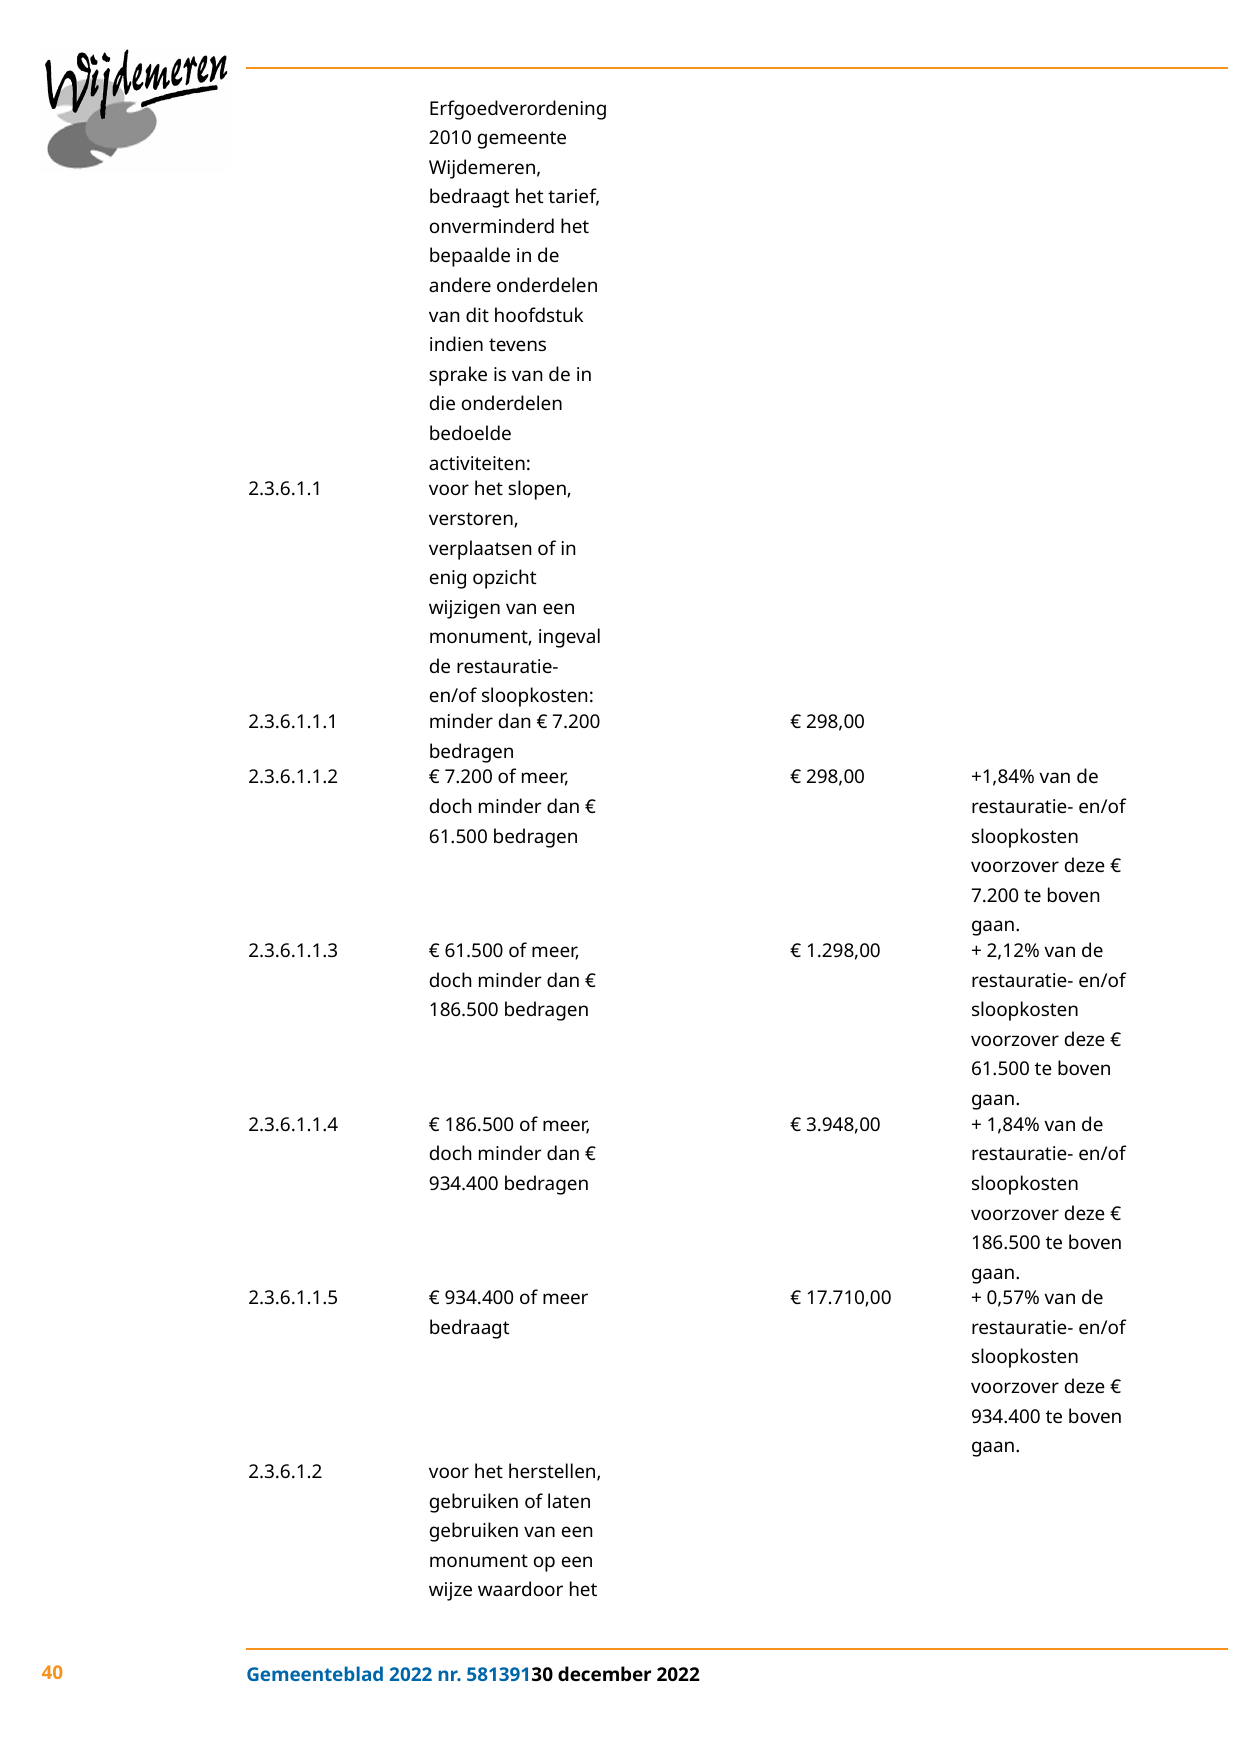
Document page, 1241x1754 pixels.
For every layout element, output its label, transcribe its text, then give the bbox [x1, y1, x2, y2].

table_cell [971, 708, 1152, 764]
table_cell [971, 476, 1152, 708]
table_cell [790, 95, 971, 476]
table_cell 2.3.6.1.1.2 [248, 764, 429, 937]
table_cell [609, 937, 790, 1111]
table_cell 2.3.6.1.1.3 [248, 937, 429, 1111]
table_cell Erfgoedverordening 2010 gemeente Wijdemeren, bedraagt het tarief, onverminderd het bepaalde in de andere onderdelen van dit hoofdstuk indien tevens sprake is van de in die onderdelen bedoelde activiteiten: [429, 95, 609, 476]
table_cell [609, 764, 790, 937]
table_cell € 7.200 of meer, doch minder dan € 61.500 bedragen [429, 764, 609, 937]
table_cell € 17.710,00 [790, 1285, 971, 1458]
table_cell € 186.500 of meer, doch minder dan € 934.400 bedragen [429, 1111, 609, 1284]
table_cell voor het herstellen, gebruiken of laten gebruiken van een monument op een wijze waardoor het [429, 1458, 609, 1602]
table_cell [609, 708, 790, 764]
table_cell [790, 476, 971, 708]
table_cell + 2,12% van de restauratie- en/of sloopkosten voorzover deze € 61.500 te boven gaan. [971, 937, 1152, 1111]
table_cell voor het slopen, verstoren, verplaatsen of in enig opzicht wijzigen van een monument, ingeval de restauratie- en/of sloopkosten: [429, 476, 609, 708]
table_cell [971, 1458, 1152, 1602]
table_cell [790, 1458, 971, 1602]
table_cell 2.3.6.1.2 [248, 1458, 429, 1602]
table_cell minder dan € 7.200 bedragen [429, 708, 609, 764]
table_cell [609, 1285, 790, 1458]
table_cell +1,84% van de restauratie- en/of sloopkosten voorzover deze € 7.200 te boven gaan. [971, 764, 1152, 937]
table_cell € 934.400 of meer bedraagt [429, 1285, 609, 1458]
table_cell € 1.298,00 [790, 937, 971, 1111]
table_cell [609, 95, 790, 476]
table_cell € 298,00 [790, 764, 971, 937]
table_cell + 1,84% van de restauratie- en/of sloopkosten voorzover deze € 186.500 te boven gaan. [971, 1111, 1152, 1284]
table_cell 2.3.6.1.1.5 [248, 1285, 429, 1458]
table_cell + 0,57% van de restauratie- en/of sloopkosten voorzover deze € 934.400 te boven gaan. [971, 1285, 1152, 1458]
table_cell 2.3.6.1.1.1 [248, 708, 429, 764]
table_cell 2.3.6.1.1 [248, 476, 429, 708]
table_cell [609, 1111, 790, 1284]
picture [41, 47, 231, 172]
table_cell 2.3.6.1.1.4 [248, 1111, 429, 1284]
table_cell € 61.500 of meer, doch minder dan € 186.500 bedragen [429, 937, 609, 1111]
table_cell [609, 1458, 790, 1602]
table_cell [609, 476, 790, 708]
table_cell € 3.948,00 [790, 1111, 971, 1284]
table_cell € 298,00 [790, 708, 971, 764]
table_cell [971, 95, 1152, 476]
table_cell [248, 95, 429, 476]
